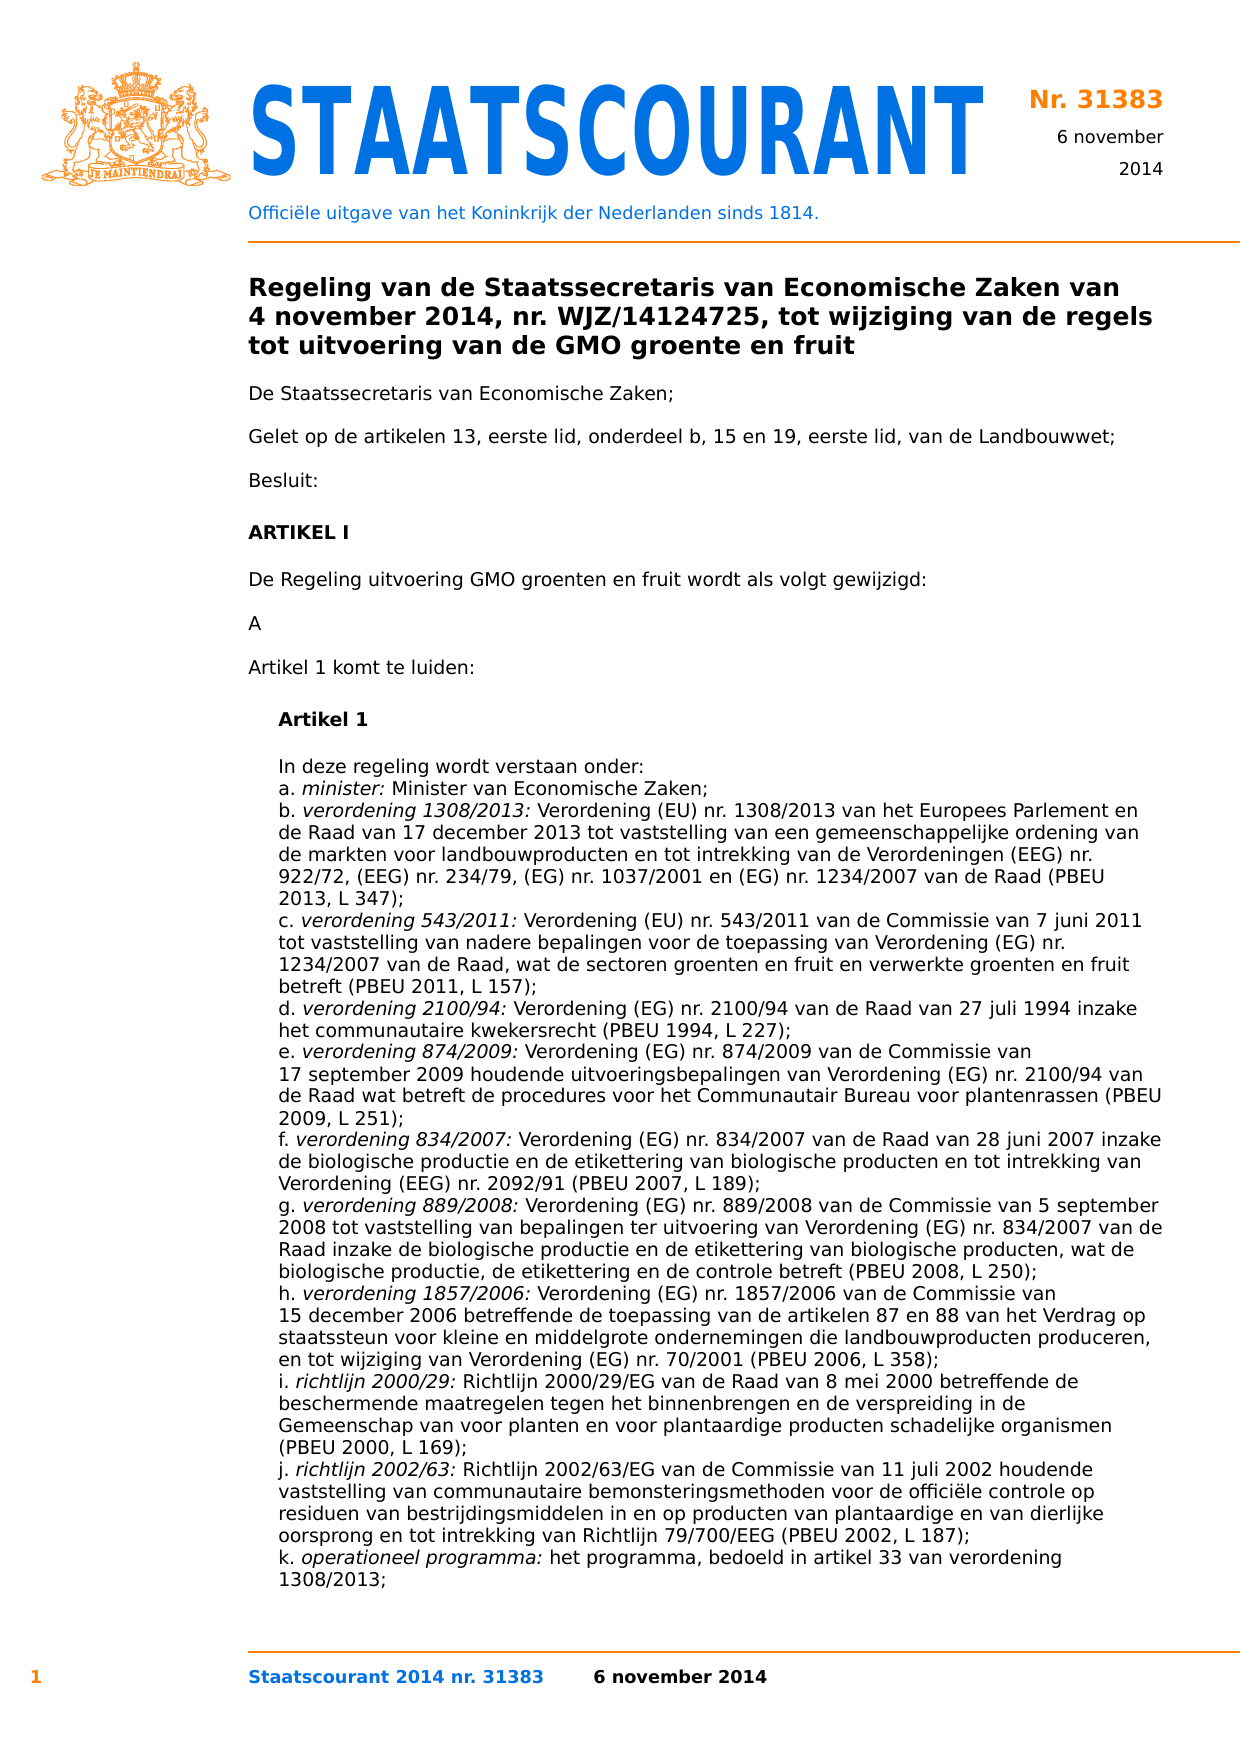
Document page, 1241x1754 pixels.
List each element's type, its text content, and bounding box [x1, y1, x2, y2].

table_header [25, 62, 248, 241]
text f. verordening 834/2007: Verordening (EG) nr. 834/2007 van de Raad van 28 juni 2007 inzake de biologische productie en de etikettering van biologische producten en tot intrekking van Verordening (EEG) nr. 2092/91 (PBEU 2007, L 189); [278, 1129, 1163, 1195]
text h. verordening 1857/2006: Verordening (EG) nr. 1857/2006 van de Commissie van 15 december 2006 betreffende de toepassing van de artikelen 87 en 88 van het Verdrag op staatssteun voor kleine en middelgrote ondernemingen die landbouwproducten produceren, en tot wijziging van Verordening (EG) nr. 70/2001 (PBEU 2006, L 358); [278, 1283, 1163, 1371]
text i. richtlijn 2000/29: Richtlijn 2000/29/EG van de Raad van 8 mei 2000 betreffende de beschermende maatregelen tegen het binnenbrengen en de verspreiding in de Gemeenschap van voor planten en voor plantaardige producten schadelijke organismen (PBEU 2000, L 169); [278, 1371, 1163, 1459]
text c. verordening 543/2011: Verordening (EU) nr. 543/2011 van de Commissie van 7 juni 2011 tot vaststelling van nadere bepalingen voor de toepassing van Verordening (EG) nr. 1234/2007 van de Raad, wat de sectoren groenten en fruit en verwerkte groenten en fruit betreft (PBEU 2011, L 157); [278, 909, 1163, 997]
text A [248, 613, 1163, 635]
text De Staatssecretaris van Economische Zaken; [248, 382, 1163, 404]
table_header STAATSCOURANT [248, 62, 998, 203]
table_cell 2014 [998, 153, 1240, 203]
table_cell 6 november [998, 121, 1240, 153]
text Artikel 1 komt te luiden: [248, 657, 1163, 679]
text Besluit: [248, 470, 1163, 492]
text In deze regeling wordt verstaan onder: [278, 756, 1163, 778]
text k. operationeel programma: het programma, bedoeld in artikel 33 van verordening 1308/2013; [278, 1547, 1163, 1591]
text g. verordening 889/2008: Verordening (EG) nr. 889/2008 van de Commissie van 5 september 2008 tot vaststelling van bepalingen ter uitvoering van Verordening (EG) nr. 834/2007 van de Raad inzake de biologische productie en de etikettering van biologische producten, wat de biologische productie, de etikettering en de controle betreft (PBEU 2008, L 250); [278, 1195, 1163, 1283]
subtitle ARTIKEL I [248, 522, 1163, 544]
text b. verordening 1308/2013: Verordening (EU) nr. 1308/2013 van het Europees Parlement en de Raad van 17 december 2013 tot vaststelling van een gemeenschappelijke ordening van de markten voor landbouwproducten en tot intrekking van de Verordeningen (EEG) nr. 922/72, (EEG) nr. 234/79, (EG) nr. 1037/2001 en (EG) nr. 1234/2007 van de Raad (PBEU 2013, L 347); [278, 800, 1163, 909]
text a. minister: Minister van Economische Zaken; [278, 778, 1163, 800]
text d. verordening 2100/94: Verordening (EG) nr. 2100/94 van de Raad van 27 juli 1994 inzake het communautaire kwekersrecht (PBEU 1994, L 227); [278, 997, 1163, 1041]
text e. verordening 874/2009: Verordening (EG) nr. 874/2009 van de Commissie van 17 september 2009 houdende uitvoeringsbepalingen van Verordening (EG) nr. 2100/94 van de Raad wat betreft de procedures voor het Communautair Bureau voor plantenrassen (PBEU 2009, L 251); [278, 1041, 1163, 1129]
text Gelet op de artikelen 13, eerste lid, onderdeel b, 15 en 19, eerste lid, van de Landbouwwet; [248, 426, 1163, 448]
subtitle Regeling van de Staatssecretaris van Economische Zaken van 4 november 2014, nr. WJZ/14124725, tot wijziging van de regels tot uitvoering van de GMO groente en fruit [248, 273, 1163, 361]
picture [41, 62, 231, 186]
subtitle Artikel 1 [278, 709, 1163, 731]
table_header Nr. 31383 [998, 62, 1240, 121]
text j. richtlijn 2002/63: Richtlijn 2002/63/EG van de Commissie van 11 juli 2002 houdende vaststelling van communautaire bemonsteringsmethoden voor de officiële controle op residuen van bestrijdingsmiddelen in en op producten van plantaardige en van dierlijke oorsprong en tot intrekking van Richtlijn 79/700/EEG (PBEU 2002, L 187); [278, 1459, 1163, 1547]
table_cell Officiële uitgave van het Koninkrijk der Nederlanden sinds 1814. [248, 203, 1240, 241]
text De Regeling uitvoering GMO groenten en fruit wordt als volgt gewijzigd: [248, 569, 1163, 591]
